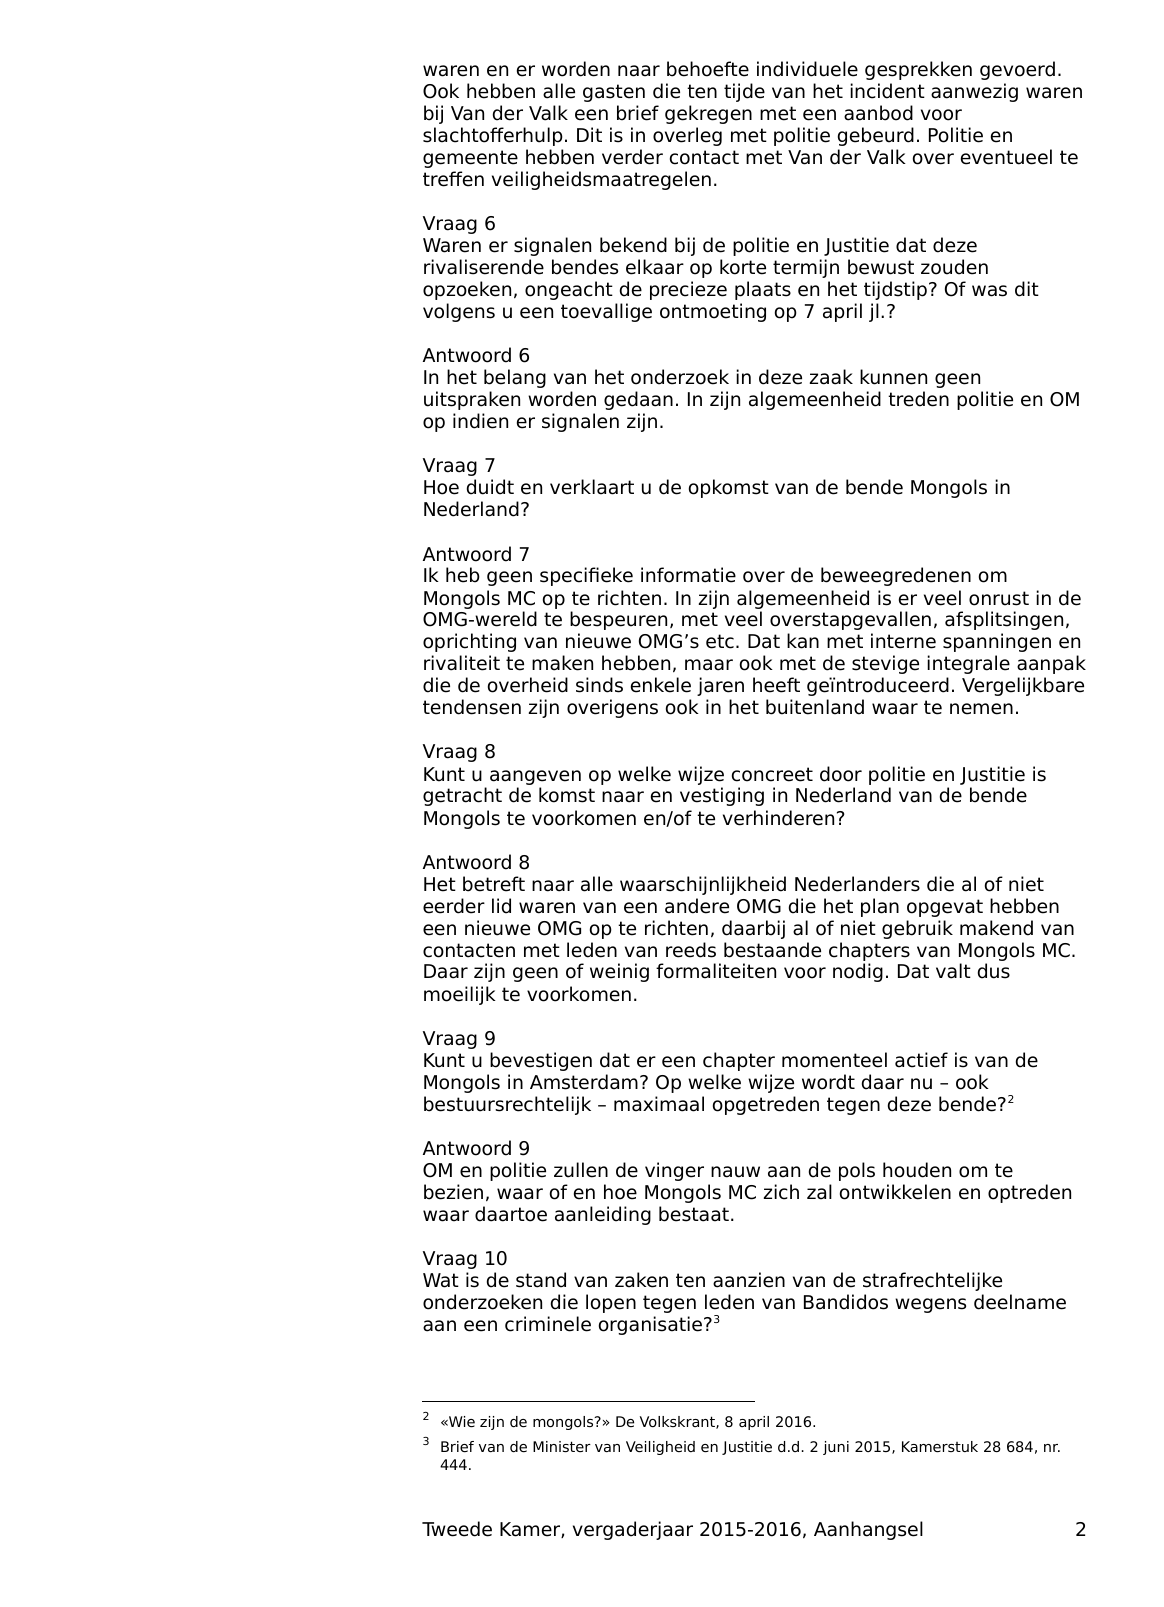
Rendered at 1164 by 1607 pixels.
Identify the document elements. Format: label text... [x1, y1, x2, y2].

text Wat is de stand van zaken ten aanzien van de strafrechtelijke onderzoeken die lopen tegen leden van Bandidos wegens deelname aan een criminele organisatie? [422, 1270, 1087, 1336]
text In het belang van het onderzoek in deze zaak kunnen geen uitspraken worden gedaan. In zijn algemeenheid treden politie en OM op indien er signalen zijn. [422, 367, 1087, 433]
text Vraag 10 [422, 1248, 1087, 1270]
text Vraag 6 [422, 213, 1087, 235]
text waren en er worden naar behoefte individuele gesprekken gevoerd. Ook hebben alle gasten die ten tijde van het incident aanwezig waren bij Van der Valk een brief gekregen met een aanbod voor slachtofferhulp. Dit is in overleg met politie gebeurd. Politie en gemeente hebben verder contact met Van der Valk over eventueel te treffen veiligheidsmaatregelen. [422, 59, 1087, 191]
text Vraag 8 [422, 741, 1087, 763]
text Brief van de Minister van Veiligheid en Justitie d.d. 2 juni 2015, Kamerstuk 28 684, nr. 444. [422, 1435, 1087, 1474]
text Het betreft naar alle waarschijnlijkheid Nederlanders die al of niet eerder lid waren van een andere OMG die het plan opgevat hebben een nieuwe OMG op te richten, daarbij al of niet gebruik makend van contacten met leden van reeds bestaande chapters van Mongols MC. Daar zijn geen of weinig formaliteiten voor nodig. Dat valt dus moeilijk te voorkomen. [422, 873, 1087, 1005]
text Hoe duidt en verklaart u de opkomst van de bende Mongols in Nederland? [422, 477, 1087, 521]
text Kunt u aangeven op welke wijze concreet door politie en Justitie is getracht de komst naar en vestiging in Nederland van de bende Mongols te voorkomen en/of te verhinderen? [422, 763, 1087, 829]
text Antwoord 7 [422, 543, 1087, 565]
text Waren er signalen bekend bij de politie en Justitie dat deze rivaliserende bendes elkaar op korte termijn bewust zouden opzoeken, ongeacht de precieze plaats en het tijdstip? Of was dit volgens u een toevallige ontmoeting op 7 april jl.? [422, 235, 1087, 323]
text OM en politie zullen de vinger nauw aan de pols houden om te bezien, waar of en hoe Mongols MC zich zal ontwikkelen en optreden waar daartoe aanleiding bestaat. [422, 1160, 1087, 1226]
text Antwoord 8 [422, 852, 1087, 873]
text Kunt u bevestigen dat er een chapter momenteel actief is van de Mongols in Amsterdam? Op welke wijze wordt daar nu – ook bestuursrechtelijk – maximaal opgetreden tegen deze bende? [422, 1049, 1087, 1116]
text Antwoord 9 [422, 1138, 1087, 1160]
text Antwoord 6 [422, 345, 1087, 367]
text «Wie zijn de mongols?» De Volkskrant, 8 april 2016. [422, 1410, 1087, 1432]
text Vraag 9 [422, 1028, 1087, 1049]
text Ik heb geen specifieke informatie over de beweegredenen om Mongols MC op te richten. In zijn algemeenheid is er veel onrust in de OMG-wereld te bespeuren, met veel overstapgevallen, afsplitsingen, oprichting van nieuwe OMG’s etc. Dat kan met interne spanningen en rivaliteit te maken hebben, maar ook met de stevige integrale aanpak die de overheid sinds enkele jaren heeft geïntroduceerd. Vergelijkbare tendensen zijn overigens ook in het buitenland waar te nemen. [422, 565, 1087, 719]
text Vraag 7 [422, 455, 1087, 477]
